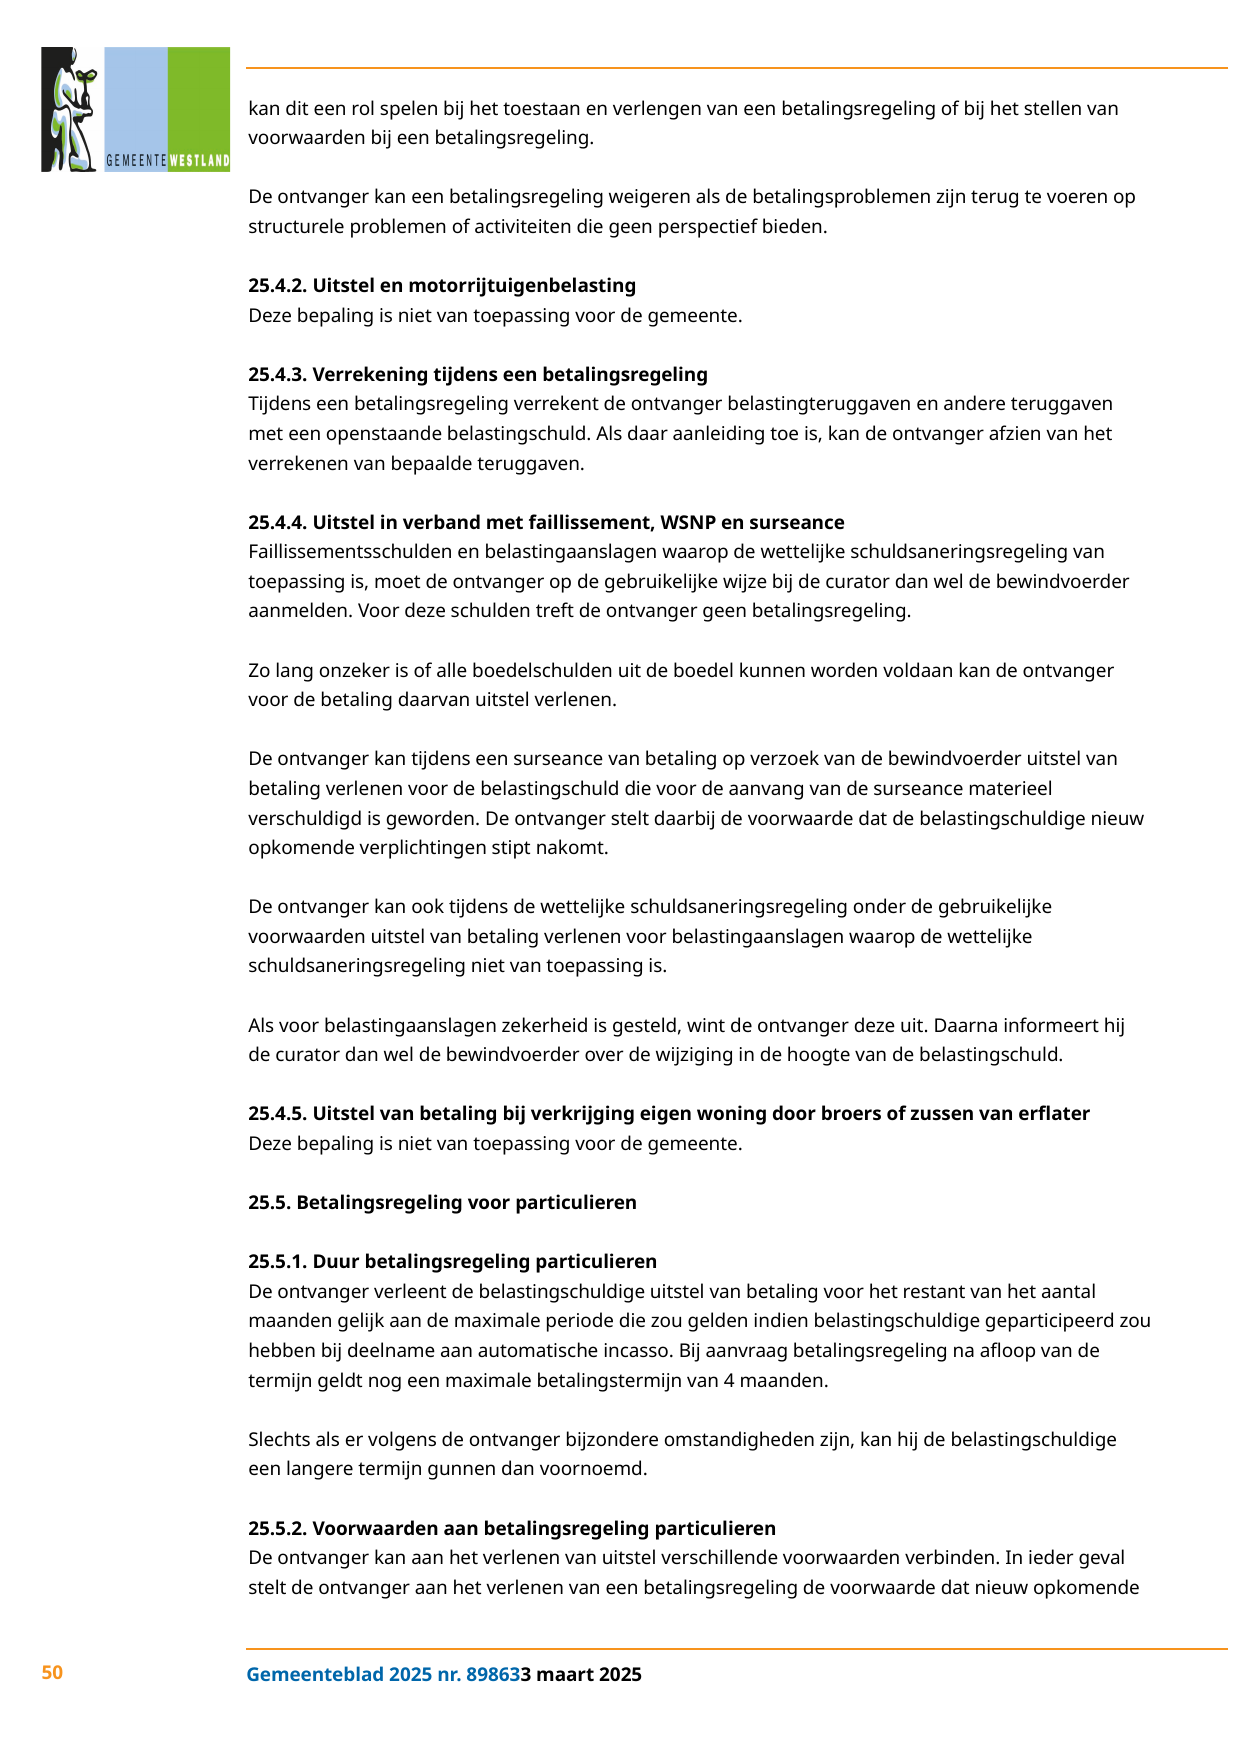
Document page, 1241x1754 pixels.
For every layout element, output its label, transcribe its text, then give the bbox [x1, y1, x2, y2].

text Tijdens een betalingsregeling verrekent de ontvanger belastingteruggaven en andere teruggaven met een openstaande belastingschuld. Als daar aanleiding toe is, kan de ontvanger afzien van het verrekenen van bepaalde teruggaven. [248, 391, 1152, 476]
text 25.4.5. Uitstel van betaling bij verkrijging eigen woning door broers of zussen van erflater [248, 1101, 1152, 1126]
picture [41, 47, 231, 172]
text Deze bepaling is niet van toepassing voor de gemeente. [248, 302, 1152, 328]
text De ontvanger kan een betalingsregeling weigeren als de betalingsproblemen zijn terug te voeren op structurele problemen of activiteiten die geen perspectief bieden. [248, 183, 1152, 239]
text De ontvanger kan ook tijdens de wettelijke schuldsaneringsregeling onder de gebruikelijke voorwaarden uitstel van betaling verlenen voor belastingaanslagen waarop de wettelijke schuldsaneringsregeling niet van toepassing is. [248, 893, 1152, 978]
text 25.5.1. Duur betalingsregeling particulieren [248, 1248, 1152, 1274]
text Als voor belastingaanslagen zekerheid is gesteld, wint de ontvanger deze uit. Daarna informeert hij de curator dan wel de bewindvoerder over de wijziging in de hoogte van de belastingschuld. [248, 1012, 1152, 1067]
text De ontvanger kan tijdens een surseance van betaling op verzoek van de bewindvoerder uitstel van betaling verlenen voor de belastingschuld die voor de aanvang van de surseance materieel verschuldigd is geworden. De ontvanger stelt daarbij de voorwaarde dat de belastingschuldige nieuw opkomende verplichtingen stipt nakomt. [248, 746, 1152, 860]
text 25.5. Betalingsregeling voor particulieren [248, 1189, 1152, 1215]
text Faillissementsschulden en belastingaanslagen waarop de wettelijke schuldsaneringsregeling van toepassing is, moet de ontvanger op de gebruikelijke wijze bij de curator dan wel de bewindvoerder aanmelden. Voor deze schulden treft de ontvanger geen betalingsregeling. [248, 538, 1152, 623]
text De ontvanger verleent de belastingschuldige uitstel van betaling voor het restant van het aantal maanden gelijk aan de maximale periode die zou gelden indien belastingschuldige geparticipeerd zou hebben bij deelname aan automatische incasso. Bij aanvraag betalingsregeling na afloop van de termijn geldt nog een maximale betalingstermijn van 4 maanden. [248, 1278, 1152, 1393]
text Zo lang onzeker is of alle boedelschulden uit de boedel kunnen worden voldaan kan de ontvanger voor de betaling daarvan uitstel verlenen. [248, 657, 1152, 712]
text De ontvanger kan aan het verlenen van uitstel verschillende voorwaarden verbinden. In ieder geval stelt de ontvanger aan het verlenen van een betalingsregeling de voorwaarde dat nieuw opkomende [248, 1544, 1152, 1600]
text kan dit een rol spelen bij het toestaan en verlengen van een betalingsregeling of bij het stellen van voorwaarden bij een betalingsregeling. [248, 95, 1152, 150]
text 25.5.2. Voorwaarden aan betalingsregeling particulieren [248, 1515, 1152, 1541]
text 25.4.2. Uitstel en motorrijtuigenbelasting [248, 272, 1152, 298]
text 25.4.3. Verrekening tijdens een betalingsregeling [248, 361, 1152, 387]
text 25.4.4. Uitstel in verband met faillissement, WSNP en surseance [248, 509, 1152, 535]
text Deze bepaling is niet van toepassing voor de gemeente. [248, 1130, 1152, 1156]
text Slechts als er volgens de ontvanger bijzondere omstandigheden zijn, kan hij de belastingschuldige een langere termijn gunnen dan voornoemd. [248, 1426, 1152, 1481]
